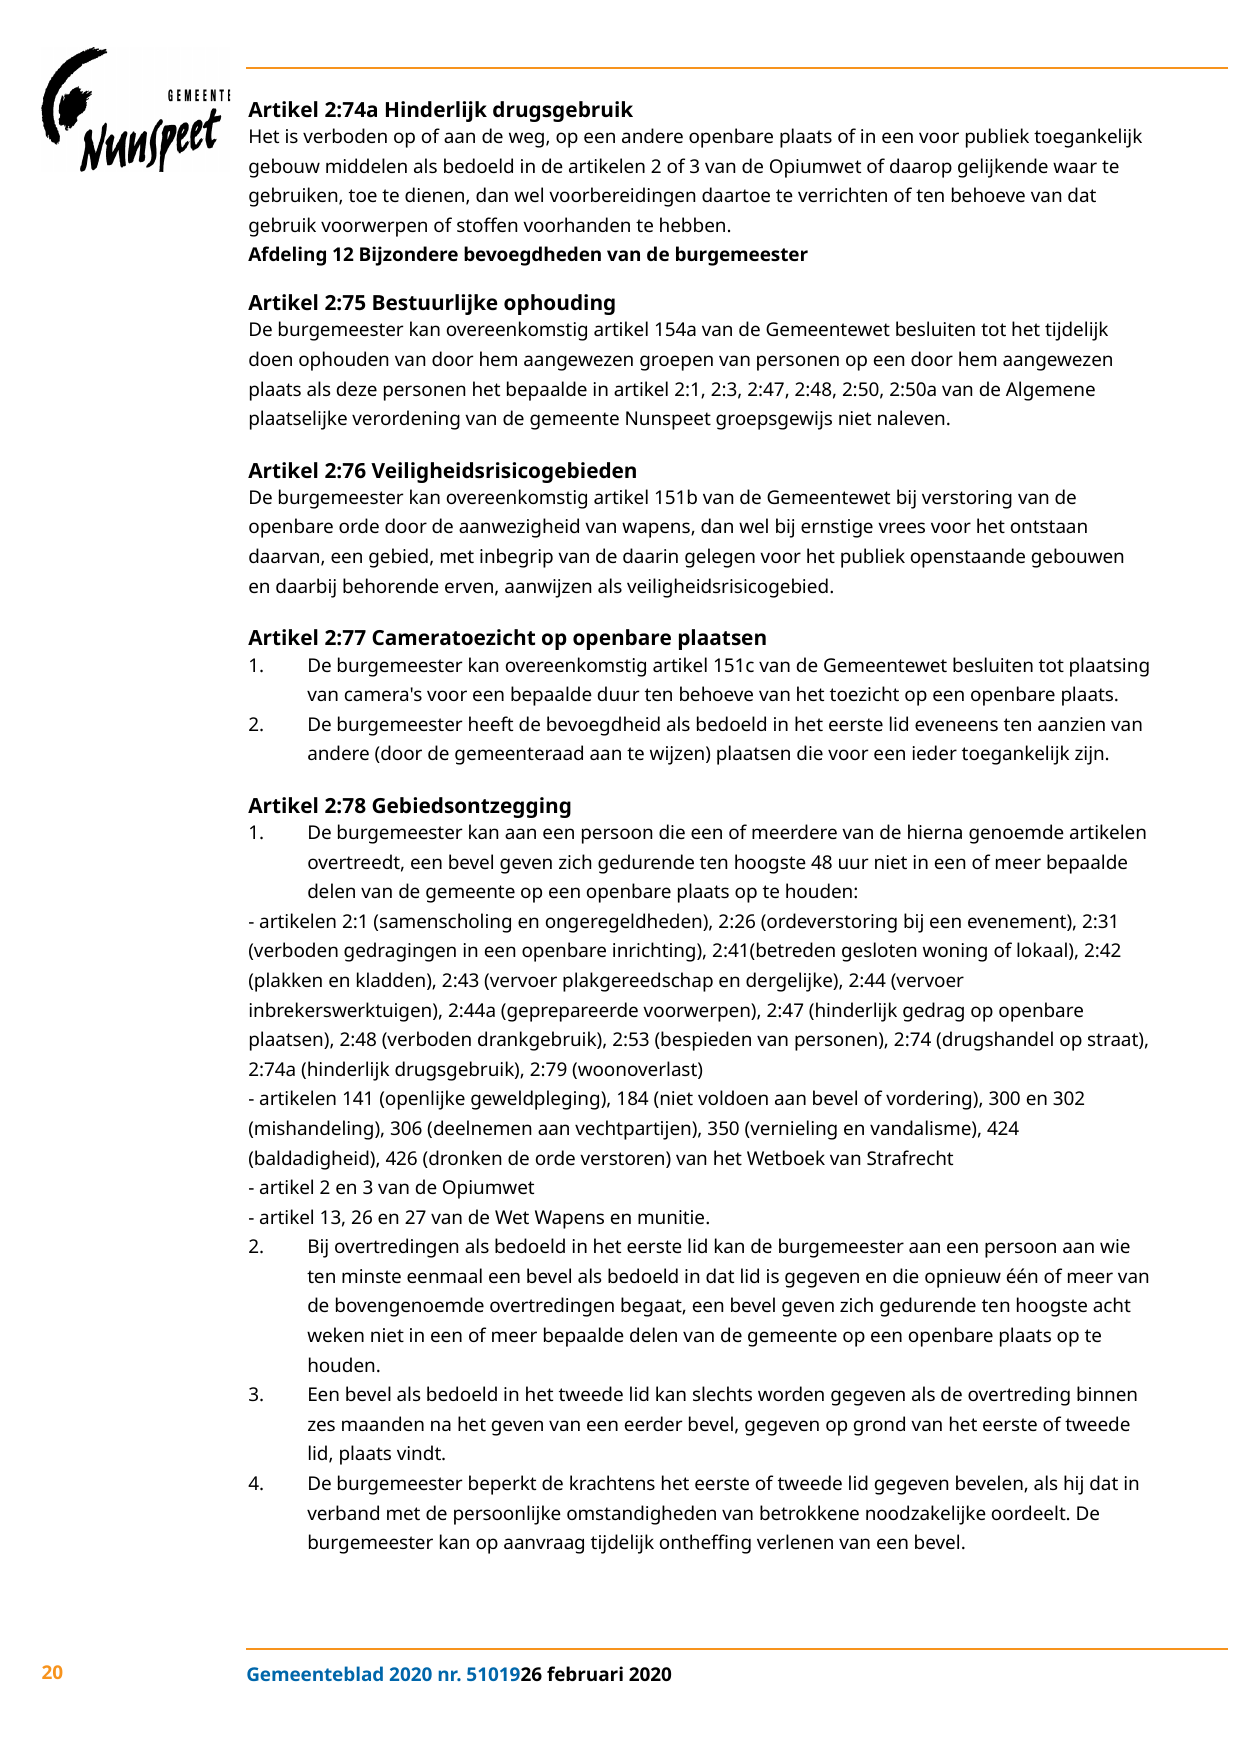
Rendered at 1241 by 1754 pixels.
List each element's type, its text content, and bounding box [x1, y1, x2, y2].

list De burgemeester kan overeenkomstig artikel 151c van de Gemeentewet besluiten tot plaatsing van camera's voor een bepaalde duur ten behoeve van het toezicht op een openbare plaats. [248, 652, 1152, 707]
text Artikel 2:74a Hinderlijk drugsgebruik [248, 95, 1152, 123]
text De burgemeester kan overeenkomstig artikel 151b van de Gemeentewet bij verstoring van de [248, 484, 1152, 510]
text Artikel 2:75 Bestuurlijke ophouding [248, 288, 1152, 317]
list De burgemeester heeft de bevoegdheid als bedoeld in het eerste lid eveneens ten aanzien van andere (door de gemeenteraad aan te wijzen) plaatsen die voor een ieder toegankelijk zijn. [248, 711, 1152, 766]
list De burgemeester beperkt de krachtens het eerste of tweede lid gegeven bevelen, als hij dat in verband met de persoonlijke omstandigheden van betrokkene noodzakelijke oordeelt. De burgemeester kan op aanvraag tijdelijk ontheffing verlenen van een bevel. [248, 1470, 1152, 1555]
text De burgemeester kan overeenkomstig artikel 154a van de Gemeentewet besluiten tot het tijdelijk doen ophouden van door hem aangewezen groepen van personen op een door hem aangewezen plaats als deze personen het bepaalde in artikel 2:1, 2:3, 2:47, 2:48, 2:50, 2:50a van de Algemene plaatselijke verordening van de gemeente Nunspeet groepsgewijs niet naleven. [248, 317, 1152, 431]
text - artikelen 2:1 (samenscholing en ongeregeldheden), 2:26 (ordeverstoring bij een evenement), 2:31 (verboden gedragingen in een openbare inrichting), 2:41(betreden gesloten woning of lokaal), 2:42 (plakken en kladden), 2:43 (vervoer plakgereedschap en dergelijke), 2:44 (vervoer inbrekerswerktuigen), 2:44a (geprepareerde voorwerpen), 2:47 (hinderlijk gedrag op openbare plaatsen), 2:48 (verboden drankgebruik), 2:53 (bespieden van personen), 2:74 (drugshandel op straat), 2:74a (hinderlijk drugsgebruik), 2:79 (woonoverlast) [248, 908, 1152, 1082]
text openbare orde door de aanwezigheid van wapens, dan wel bij ernstige vrees voor het ontstaan [248, 514, 1152, 539]
text Het is verboden op of aan de weg, op een andere openbare plaats of in een voor publiek toegankelijk gebouw middelen als bedoeld in de artikelen 2 of 3 van de Opiumwet of daarop gelijkende waar te gebruiken, toe te dienen, dan wel voorbereidingen daartoe te verrichten of ten behoeve van dat gebruik voorwerpen of stoffen voorhanden te hebben. [248, 123, 1152, 238]
text en daarbij behorende erven, aanwijzen als veiligheidsrisicogebied. [248, 573, 1152, 599]
text daarvan, een gebied, met inbegrip van de daarin gelegen voor het publiek openstaande gebouwen [248, 543, 1152, 569]
text - artikel 13, 26 en 27 van de Wet Wapens en munitie. [248, 1204, 1152, 1230]
list De burgemeester kan aan een persoon die een of meerdere van de hierna genoemde artikelen overtreedt, een bevel geven zich gedurende ten hoogste 48 uur niet in een of meer bepaalde delen van de gemeente op een openbare plaats op te houden: [248, 819, 1152, 904]
text Artikel 2:76 Veiligheidsrisicogebieden [248, 456, 1152, 484]
text Artikel 2:78 Gebiedsontzegging [248, 791, 1152, 819]
list Een bevel als bedoeld in het tweede lid kan slechts worden gegeven als de overtreding binnen zes maanden na het geven van een eerder bevel, gegeven op grond van het eerste of tweede lid, plaats vindt. [248, 1381, 1152, 1466]
text - artikel 2 en 3 van de Opiumwet [248, 1174, 1152, 1200]
picture [41, 47, 231, 172]
list Bij overtredingen als bedoeld in het eerste lid kan de burgemeester aan een persoon aan wie ten minste eenmaal een bevel als bedoeld in dat lid is gegeven en die opnieuw één of meer van de bovengenoemde overtredingen begaat, een bevel geven zich gedurende ten hoogste acht weken niet in een of meer bepaalde delen van de gemeente op een openbare plaats op te houden. [248, 1233, 1152, 1378]
text - artikelen 141 (openlijke geweldpleging), 184 (niet voldoen aan bevel of vordering), 300 en 302 (mishandeling), 306 (deelnemen aan vechtpartijen), 350 (vernieling en vandalisme), 424 (baldadigheid), 426 (dronken de orde verstoren) van het Wetboek van Strafrecht [248, 1086, 1152, 1171]
text Artikel 2:77 Cameratoezicht op openbare plaatsen [248, 623, 1152, 652]
text Afdeling 12 Bijzondere bevoegdheden van de burgemeester [248, 242, 1152, 267]
